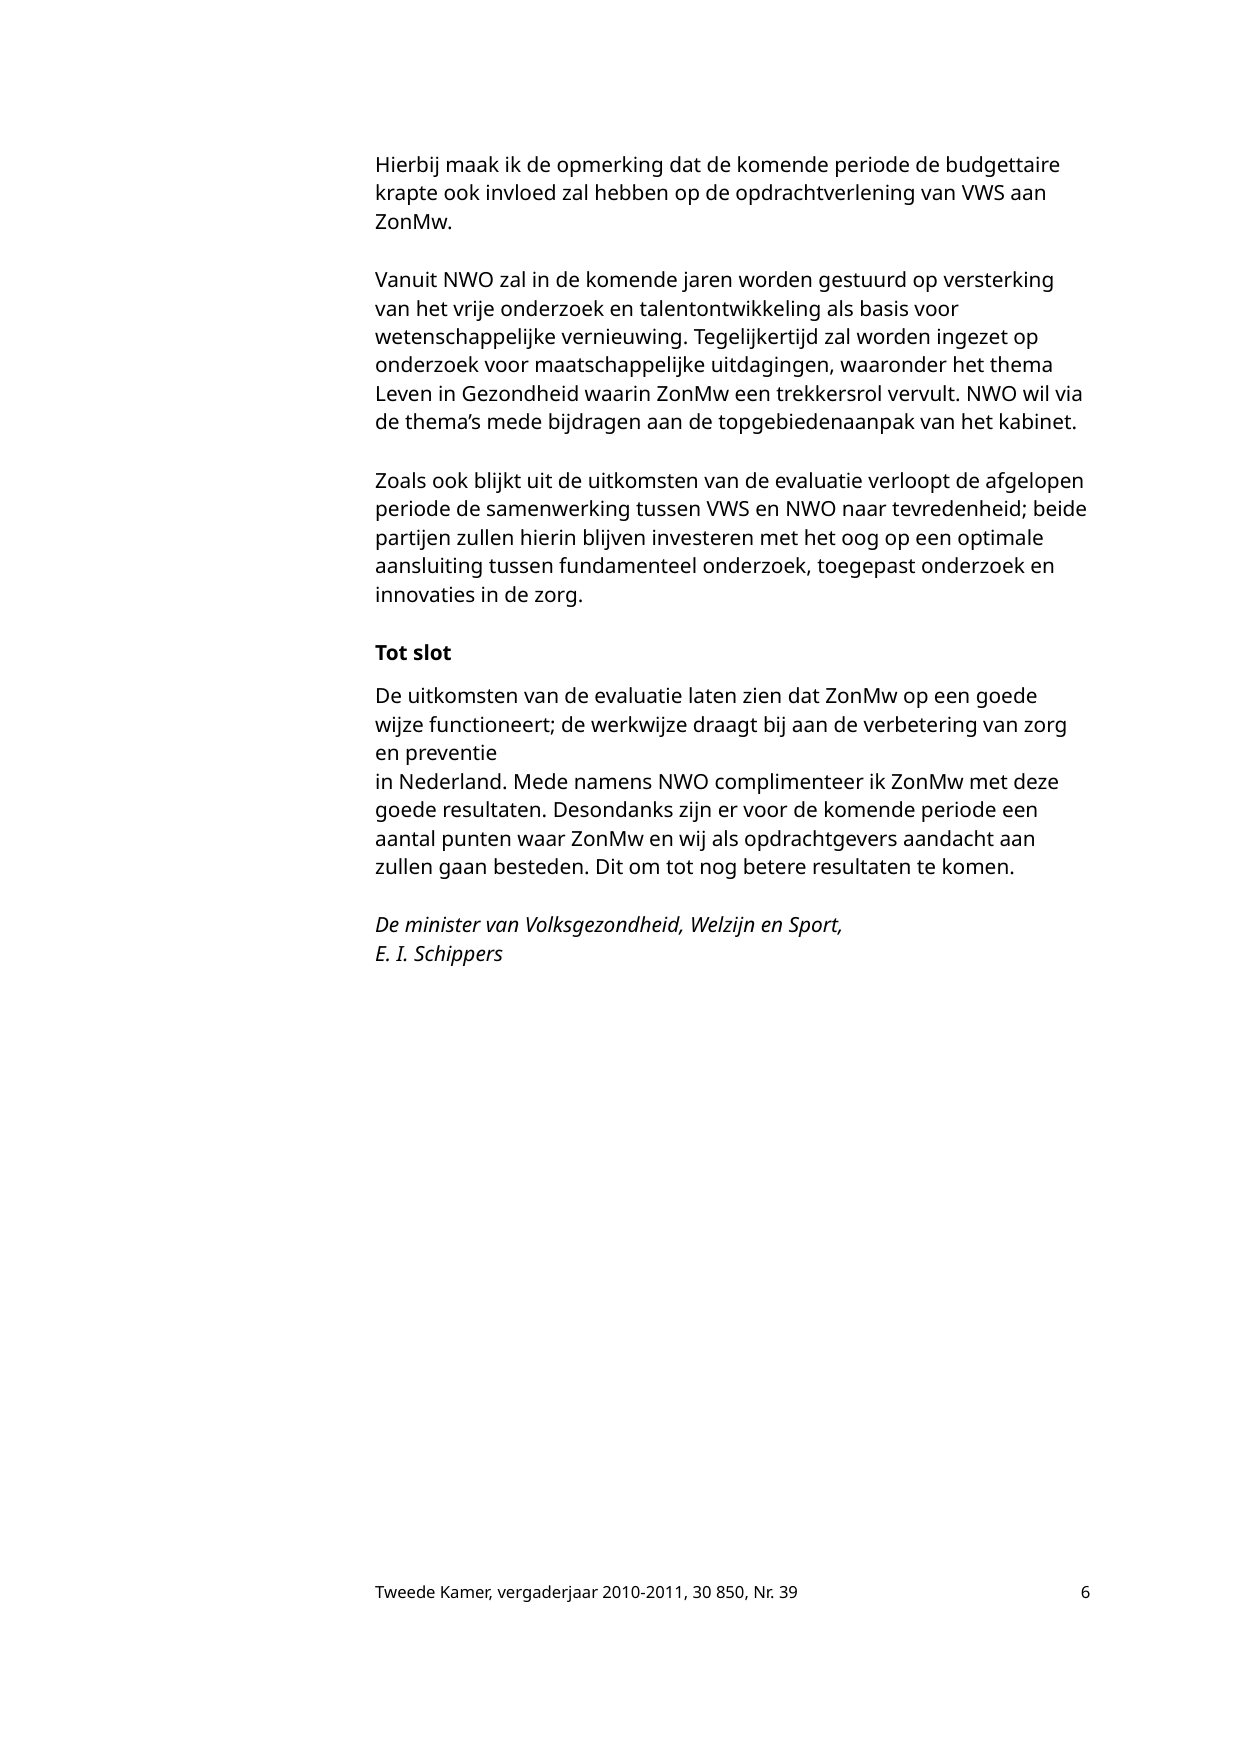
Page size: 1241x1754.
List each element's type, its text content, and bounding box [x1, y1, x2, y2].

text Zoals ook blijkt uit de uitkomsten van de evaluatie verloopt de afgelopen periode de samenwerking tussen VWS en NWO naar tevredenheid; beide partijen zullen hierin blijven investeren met het oog op een optimale aansluiting tussen fundamenteel onderzoek, toegepast onderzoek en innovaties in de zorg. [375, 466, 1090, 608]
text in Nederland. Mede namens NWO complimenteer ik ZonMw met deze goede resultaten. Desondanks zijn er voor de komende periode een aantal punten waar ZonMw en wij als opdrachtgevers aandacht aan zullen gaan besteden. Dit om tot nog betere resultaten te komen. [375, 767, 1090, 881]
text E. I. Schippers [375, 939, 1090, 967]
text De minister van Volksgezondheid, Welzijn en Sport, [375, 911, 1090, 939]
text De uitkomsten van de evaluatie laten zien dat ZonMw op een goede wijze functioneert; de werkwijze draagt bij aan de verbetering van zorg en preventie [375, 682, 1090, 767]
text Vanuit NWO zal in de komende jaren worden gestuurd op versterking van het vrije onderzoek en talentontwikkeling als basis voor wetenschappelijke vernieuwing. Tegelijkertijd zal worden ingezet op onderzoek voor maatschappelijke uitdagingen, waaronder het thema Leven in Gezondheid waarin ZonMw een trekkersrol vervult. NWO wil via de thema’s mede bijdragen aan de topgebiedenaanpak van het kabinet. [375, 265, 1090, 436]
text Hierbij maak ik de opmerking dat de komende periode de budgettaire krapte ook invloed zal hebben op de opdrachtverlening van VWS aan ZonMw. [375, 150, 1090, 235]
text Tot slot [375, 638, 1090, 667]
